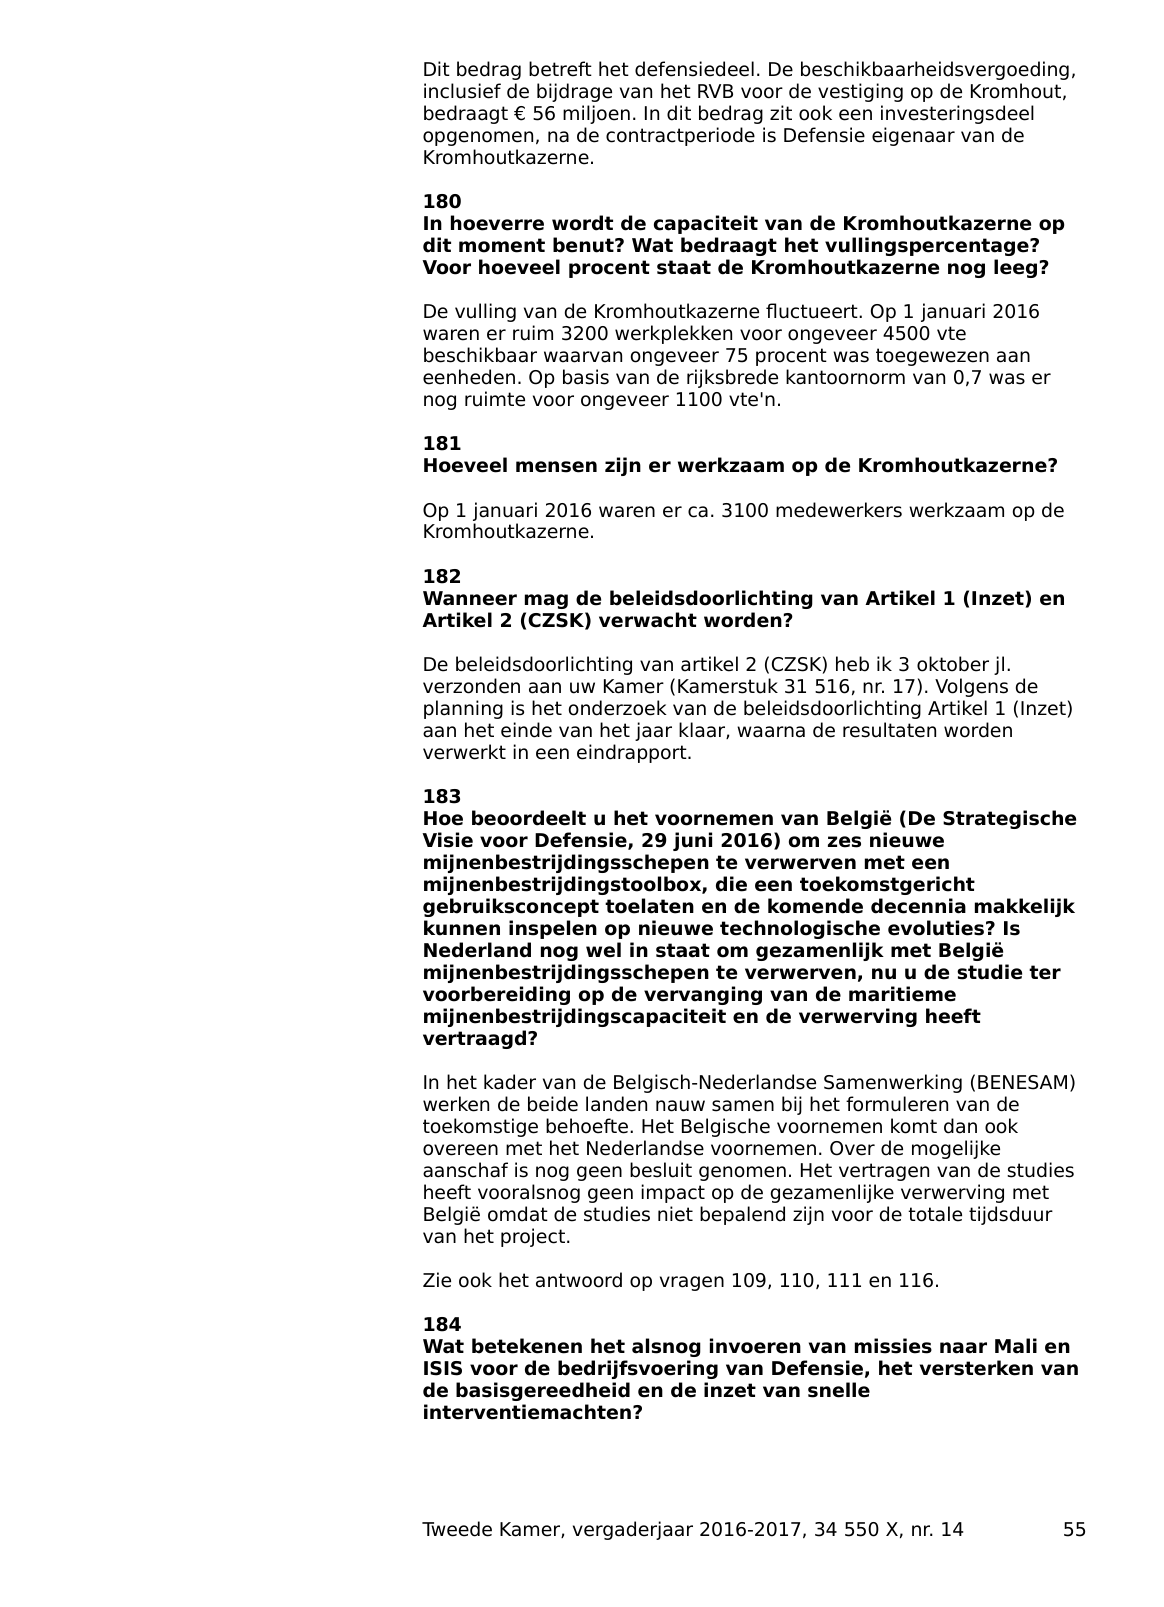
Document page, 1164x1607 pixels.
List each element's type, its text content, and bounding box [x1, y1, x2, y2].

text Hoe beoordeelt u het voornemen van België (De Strategische Visie voor Defensie, 29 juni 2016) om zes nieuwe mijnenbestrijdingsschepen te verwerven met een mijnenbestrijdingstoolbox, die een toekomstgericht gebruiksconcept toelaten en de komende decennia makkelijk kunnen inspelen op nieuwe technologische evoluties? Is Nederland nog wel in staat om gezamenlijk met België mijnenbestrijdingsschepen te verwerven, nu u de studie ter voorbereiding op de vervanging van de maritieme mijnenbestrijdingscapaciteit en de verwerving heeft vertraagd? [422, 808, 1087, 1049]
text 182 [422, 566, 1087, 588]
text Hoeveel mensen zijn er werkzaam op de Kromhoutkazerne? [422, 455, 1087, 477]
text 184 [422, 1314, 1087, 1336]
text In hoeverre wordt de capaciteit van de Kromhoutkazerne op dit moment benut? Wat bedraagt het vullingspercentage? Voor hoeveel procent staat de Kromhoutkazerne nog leeg? [422, 213, 1087, 279]
text Wanneer mag de beleidsdoorlichting van Artikel 1 (Inzet) en Artikel 2 (CZSK) verwacht worden? [422, 588, 1087, 632]
text 180 [422, 191, 1087, 213]
text Zie ook het antwoord op vragen 109, 110, 111 en 116. [422, 1270, 1087, 1292]
text 181 [422, 433, 1087, 455]
text In het kader van de Belgisch-Nederlandse Samenwerking (BENESAM) werken de beide landen nauw samen bij het formuleren van de toekomstige behoefte. Het Belgische voornemen komt dan ook overeen met het Nederlandse voornemen. Over de mogelijke aanschaf is nog geen besluit genomen. Het vertragen van de studies heeft vooralsnog geen impact op de gezamenlijke verwerving met België omdat de studies niet bepalend zijn voor de totale tijdsduur van het project. [422, 1072, 1087, 1248]
text De vulling van de Kromhoutkazerne fluctueert. Op 1 januari 2016 waren er ruim 3200 werkplekken voor ongeveer 4500 vte beschikbaar waarvan ongeveer 75 procent was toegewezen aan eenheden. Op basis van de rijksbrede kantoornorm van 0,7 was er nog ruimte voor ongeveer 1100 vte'n. [422, 301, 1087, 411]
text Dit bedrag betreft het defensiedeel. De beschikbaarheidsvergoeding, inclusief de bijdrage van het RVB voor de vestiging op de Kromhout, bedraagt € 56 miljoen. In dit bedrag zit ook een investeringsdeel opgenomen, na de contractperiode is Defensie eigenaar van de Kromhoutkazerne. [422, 59, 1087, 169]
text 183 [422, 786, 1087, 808]
text Wat betekenen het alsnog invoeren van missies naar Mali en ISIS voor de bedrijfsvoering van Defensie, het versterken van de basisgereedheid en de inzet van snelle interventiemachten? [422, 1336, 1087, 1424]
text De beleidsdoorlichting van artikel 2 (CZSK) heb ik 3 oktober jl. verzonden aan uw Kamer (Kamerstuk 31 516, nr. 17). Volgens de planning is het onderzoek van de beleidsdoorlichting Artikel 1 (Inzet) aan het einde van het jaar klaar, waarna de resultaten worden verwerkt in een eindrapport. [422, 654, 1087, 764]
text Op 1 januari 2016 waren er ca. 3100 medewerkers werkzaam op de Kromhoutkazerne. [422, 499, 1087, 543]
